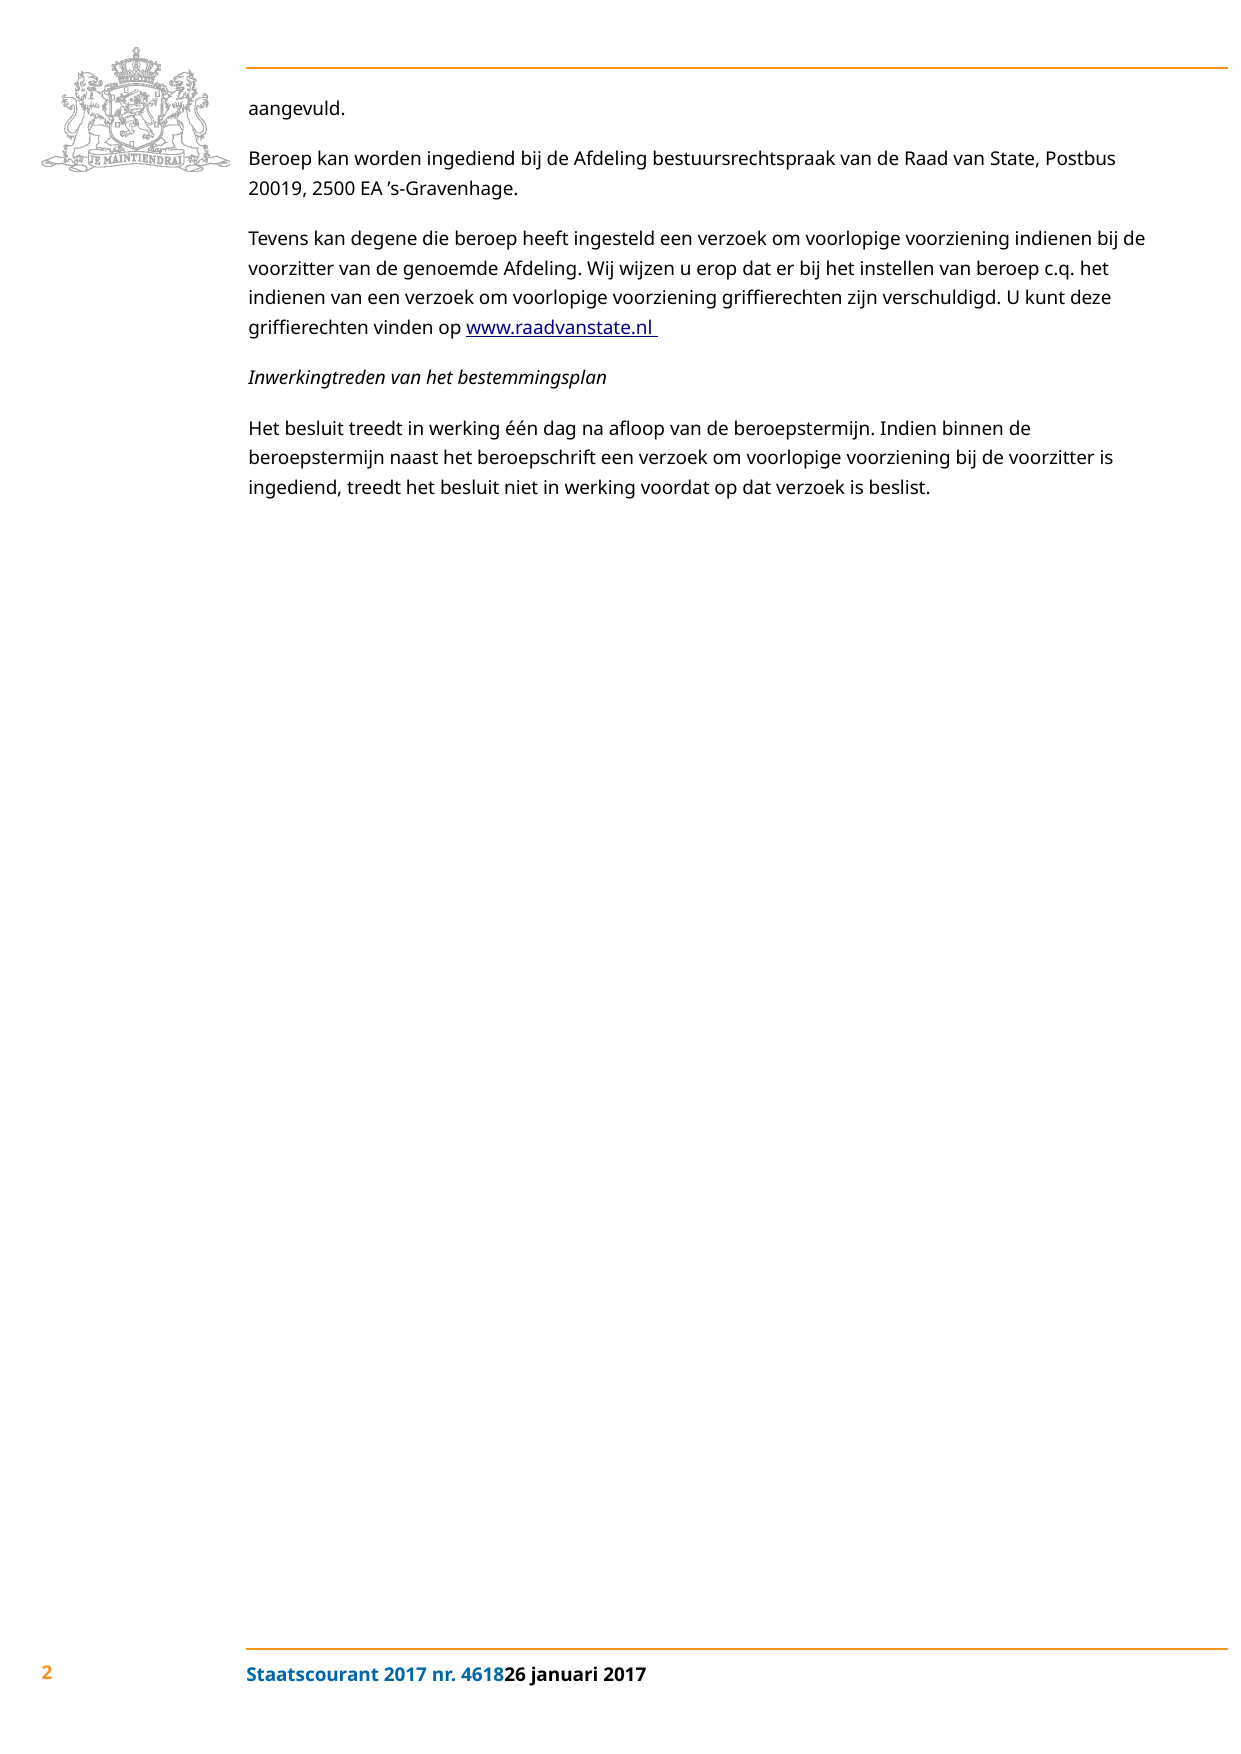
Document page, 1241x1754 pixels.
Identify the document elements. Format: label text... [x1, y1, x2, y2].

text Tevens kan degene die beroep heeft ingesteld een verzoek om voorlopige voorziening indienen bij de voorzitter van de genoemde Afdeling. Wij wijzen u erop dat er bij het instellen van beroep c.q. het indienen van een verzoek om voorlopige voorziening griffierechten zijn verschuldigd. U kunt deze griffierechten vinden op www.raadvanstate.nl [248, 225, 1152, 340]
text Beroep kan worden ingediend bij de Afdeling bestuursrechtspraak van de Raad van State, Postbus 20019, 2500 EA ’s-Gravenhage. [248, 145, 1152, 201]
text aangevuld. [248, 95, 1152, 121]
picture [41, 47, 231, 172]
text Het besluit treedt in werking één dag na afloop van de beroepstermijn. Indien binnen de beroepstermijn naast het beroepschrift een verzoek om voorlopige voorziening bij de voorzitter is ingediend, treedt het besluit niet in werking voordat op dat verzoek is beslist. [248, 415, 1152, 500]
text Inwerkingtreden van het bestemmingsplan [248, 364, 1152, 390]
